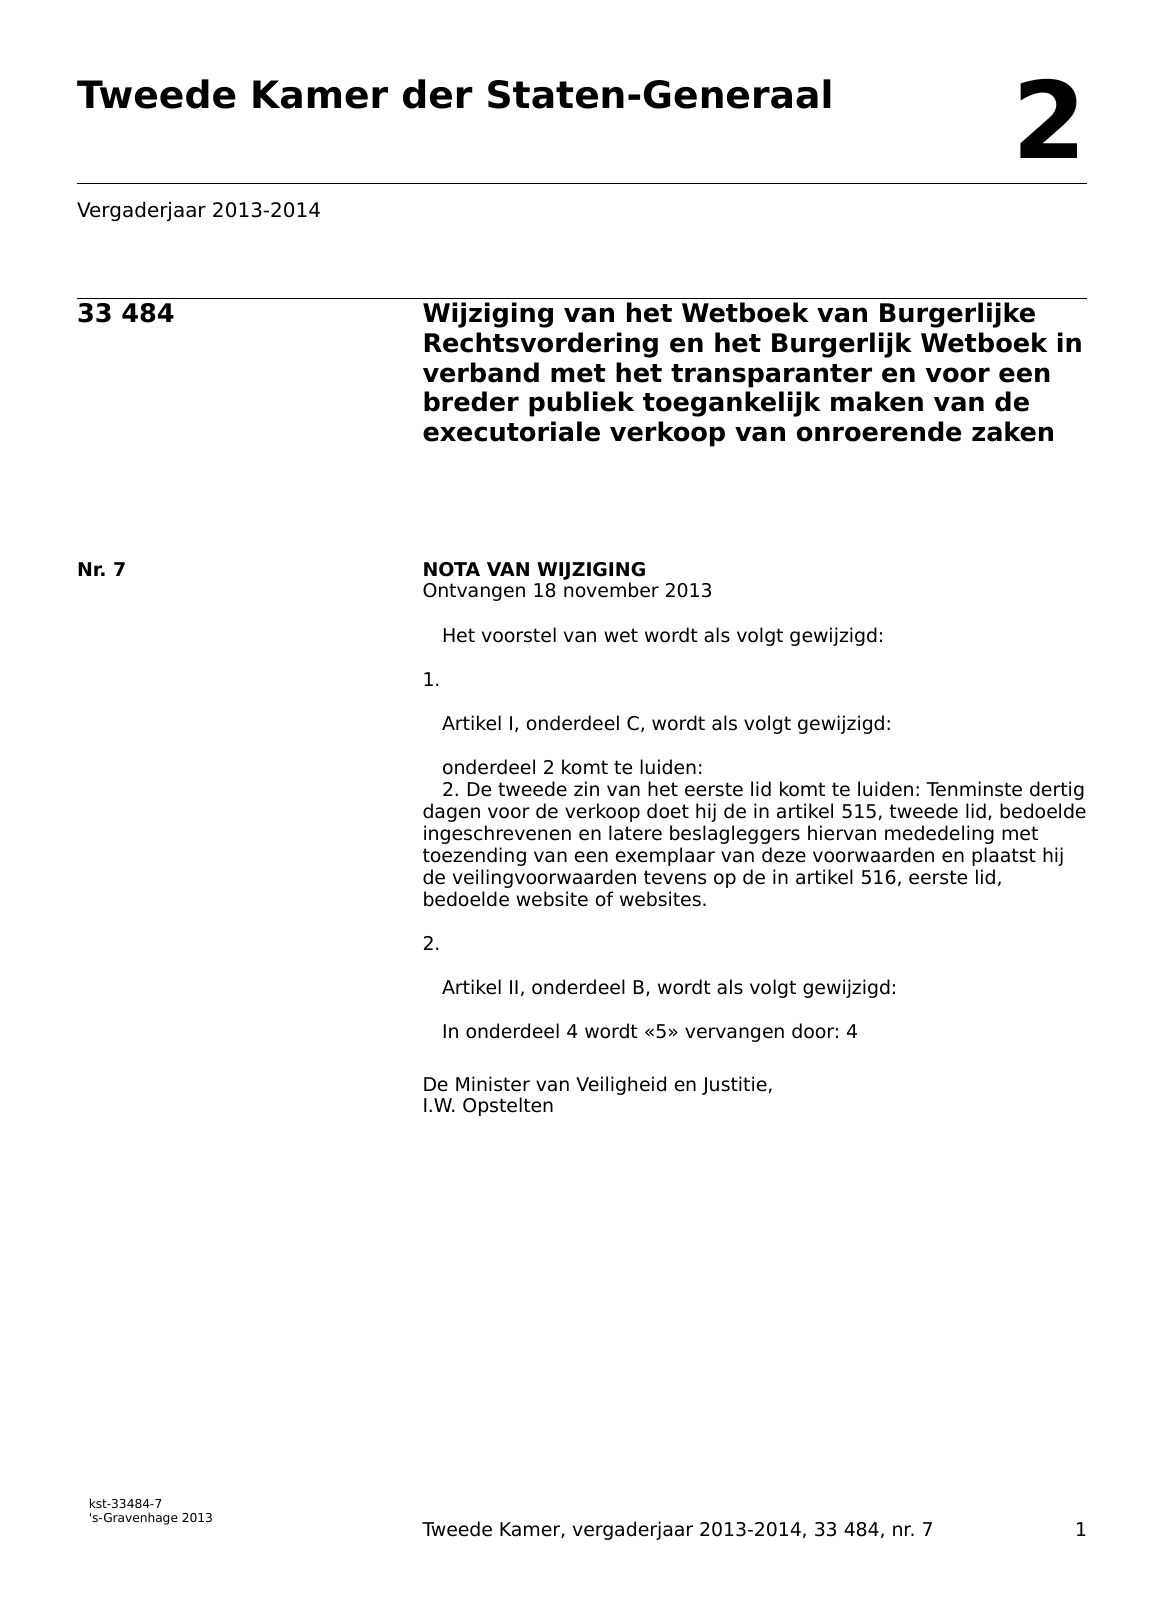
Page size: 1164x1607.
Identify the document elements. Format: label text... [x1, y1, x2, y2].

text In onderdeel 4 wordt «5» vervangen door: 4 [422, 1021, 1087, 1043]
text De Minister van Veiligheid en Justitie, I.W. Opstelten [422, 1073, 1087, 1117]
text kst-33484-7 [88, 1497, 323, 1511]
table_cell Vergaderjaar 2013-2014 [77, 184, 1087, 298]
text 's-Gravenhage 2013 [88, 1511, 323, 1525]
text Artikel I, onderdeel C, wordt als volgt gewijzigd: [422, 713, 1087, 735]
text Artikel II, onderdeel B, wordt als volgt gewijzigd: [422, 977, 1087, 999]
subtitle Nr. 7 NOTA VAN WIJZIGING [77, 558, 1087, 580]
text Ontvangen 18 november 2013 [422, 580, 1087, 602]
table_header Tweede Kamer der Staten-Generaal [77, 59, 886, 183]
text onderdeel 2 komt te luiden: [422, 757, 1087, 779]
table_header 2 [886, 59, 1087, 183]
subtitle 1. [422, 669, 1087, 691]
text 2. De tweede zin van het eerste lid komt te luiden: Tenminste dertig dagen voor de verkoop doet hij de in artikel 515, tweede lid, bedoelde ingeschrevenen en latere beslagleggers hiervan mededeling met toezending van een exemplaar van deze voorwaarden en plaatst hij de veilingvoorwaarden tevens op de in artikel 516, eerste lid, bedoelde website of websites. [422, 779, 1087, 911]
text Het voorstel van wet wordt als volgt gewijzigd: [422, 624, 1087, 647]
subtitle 2. [422, 933, 1087, 955]
subtitle 33 484 Wijziging van het Wetboek van Burgerlijke Rechtsvordering en het Burgerlijk Wetboek in verband met het transparanter en voor een breder publiek toegankelijk maken van de executoriale verkoop van onroerende zaken [77, 299, 1087, 447]
